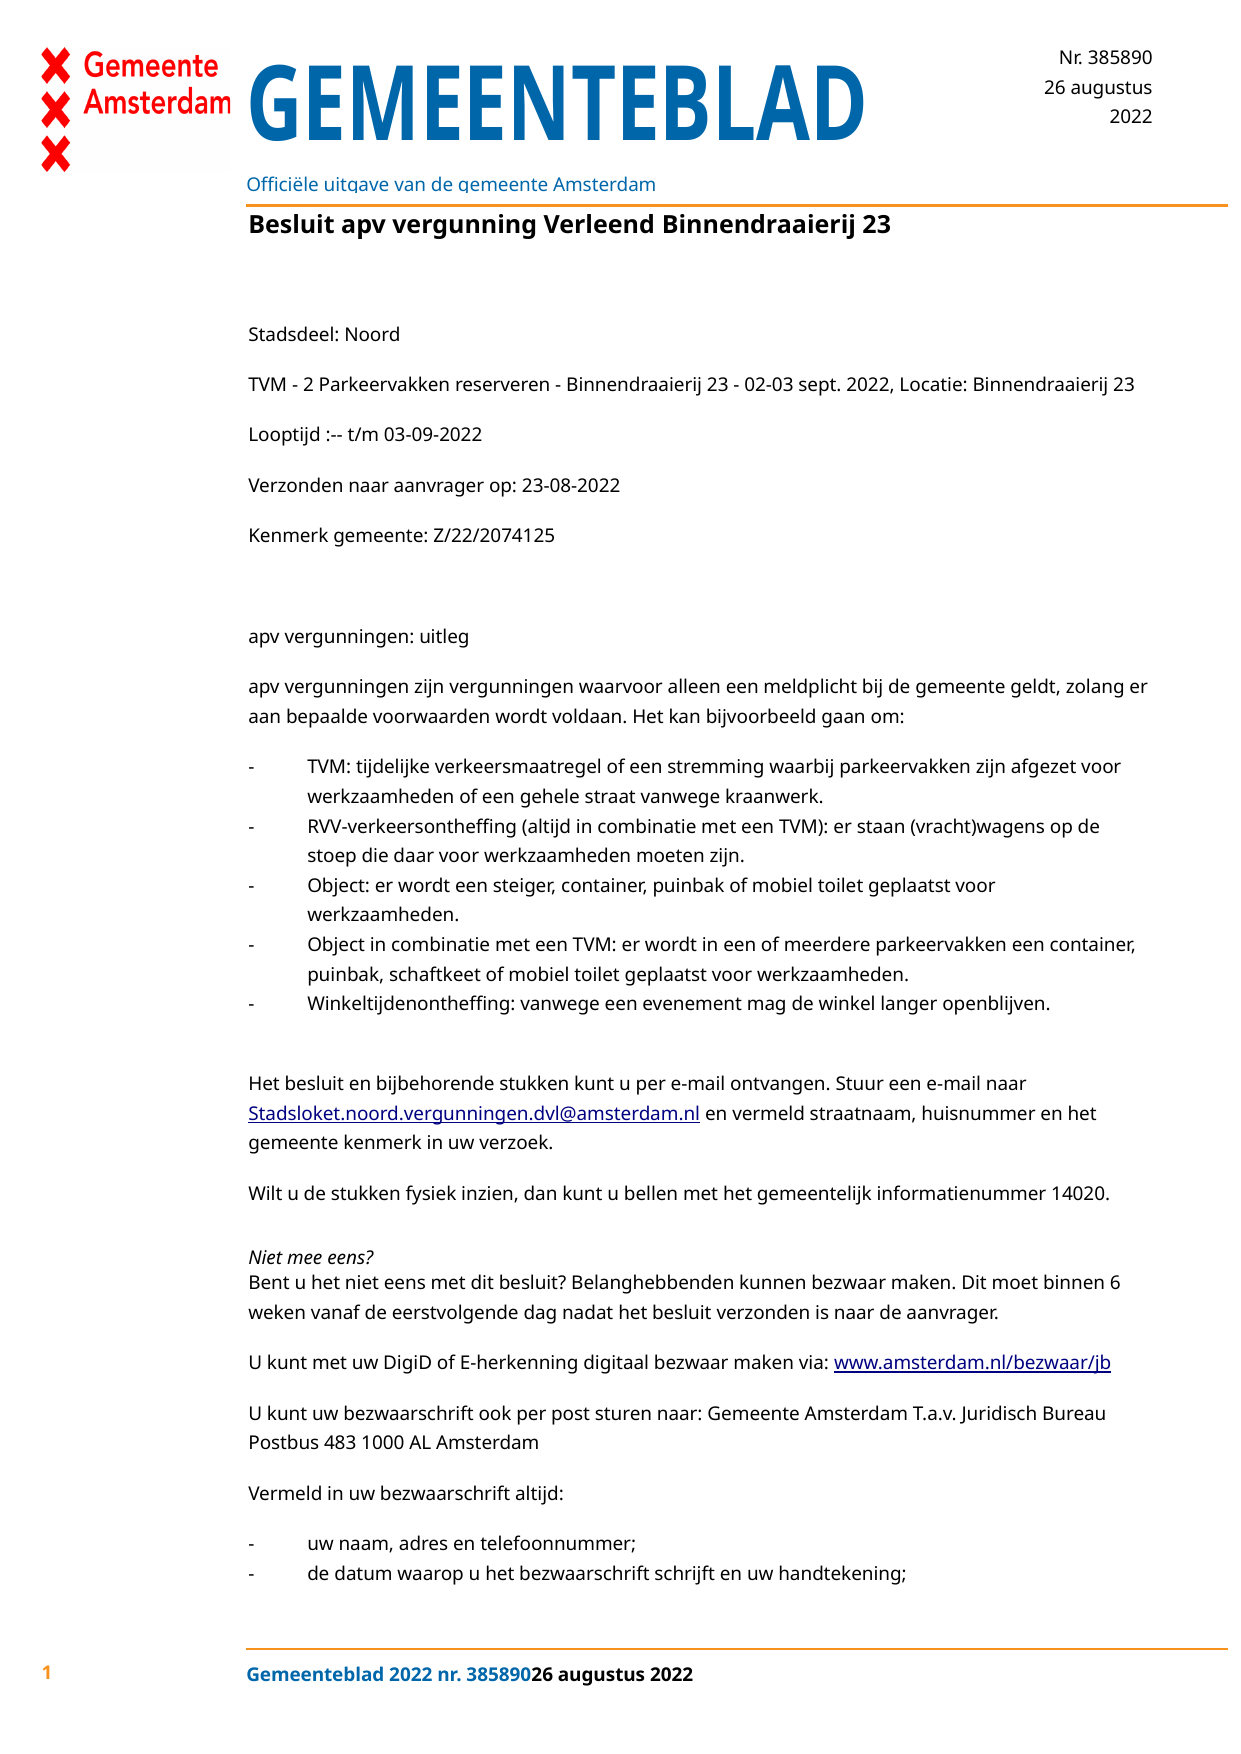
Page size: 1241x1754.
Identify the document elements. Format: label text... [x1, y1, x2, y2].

text Stadsdeel: Noord [248, 321, 1152, 346]
text Vermeld in uw bezwaarschrift altijd: [248, 1480, 1152, 1506]
text Besluit apv vergunning Verleend Binnendraaierij 23 [248, 207, 1152, 241]
text Niet mee eens? [248, 1244, 1152, 1269]
list Winkeltijdenontheffing: vanwege een evenement mag de winkel langer openblijven. [248, 990, 1152, 1016]
list de datum waarop u het bezwaarschrift schrijft en uw handtekening; [248, 1560, 1152, 1586]
list RVV-verkeersontheffing (altijd in combinatie met een TVM): er staan (vracht)wagens op de stoep die daar voor werkzaamheden moeten zijn. [248, 813, 1152, 868]
list Object in combinatie met een TVM: er wordt in een of meerdere parkeervakken een container, puinbak, schaftkeet of mobiel toilet geplaatst voor werkzaamheden. [248, 931, 1152, 986]
text apv vergunningen: uitleg [248, 623, 1152, 649]
text Looptijd :-- t/m 03-09-2022 [248, 422, 1152, 447]
list TVM: tijdelijke verkeersmaatregel of een stremming waarbij parkeervakken zijn afgezet voor werkzaamheden of een gehele straat vanwege kraanwerk. [248, 754, 1152, 809]
text Bent u het niet eens met dit besluit? Belanghebbenden kunnen bezwaar maken. Dit moet binnen 6 weken vanaf de eerstvolgende dag nadat het besluit verzonden is naar de aanvrager. [248, 1269, 1152, 1325]
text Verzonden naar aanvrager op: 23-08-2022 [248, 472, 1152, 498]
text U kunt met uw DigiD of E-herkenning digitaal bezwaar maken via: www.amsterdam.nl/bezwaar/jb [248, 1349, 1152, 1375]
text apv vergunningen zijn vergunningen waarvoor alleen een meldplicht bij de gemeente geldt, zolang er aan bepaalde voorwaarden wordt voldaan. Het kan bijvoorbeeld gaan om: [248, 674, 1152, 729]
text Kenmerk gemeente: Z/22/2074125 [248, 522, 1152, 548]
text TVM - 2 Parkeervakken reserveren - Binnendraaierij 23 - 02-03 sept. 2022, Locatie: Binnendraaierij 23 [248, 371, 1152, 397]
text Het besluit en bijbehorende stukken kunt u per e-mail ontvangen. Stuur een e-mail naar Stadsloket.noord.vergunningen.dvl@amsterdam.nl en vermeld straatnaam, huisnummer en het gemeente kenmerk in uw verzoek. [248, 1070, 1152, 1155]
text Wilt u de stukken fysiek inzien, dan kunt u bellen met het gemeentelijk informatienummer 14020. [248, 1180, 1152, 1206]
picture [41, 47, 231, 172]
list uw naam, adres en telefoonnummer; [248, 1530, 1152, 1556]
text U kunt uw bezwaarschrift ook per post sturen naar: Gemeente Amsterdam T.a.v. Juridisch Bureau Postbus 483 1000 AL Amsterdam [248, 1400, 1152, 1455]
list Object: er wordt een steiger, container, puinbak of mobiel toilet geplaatst voor werkzaamheden. [248, 872, 1152, 927]
